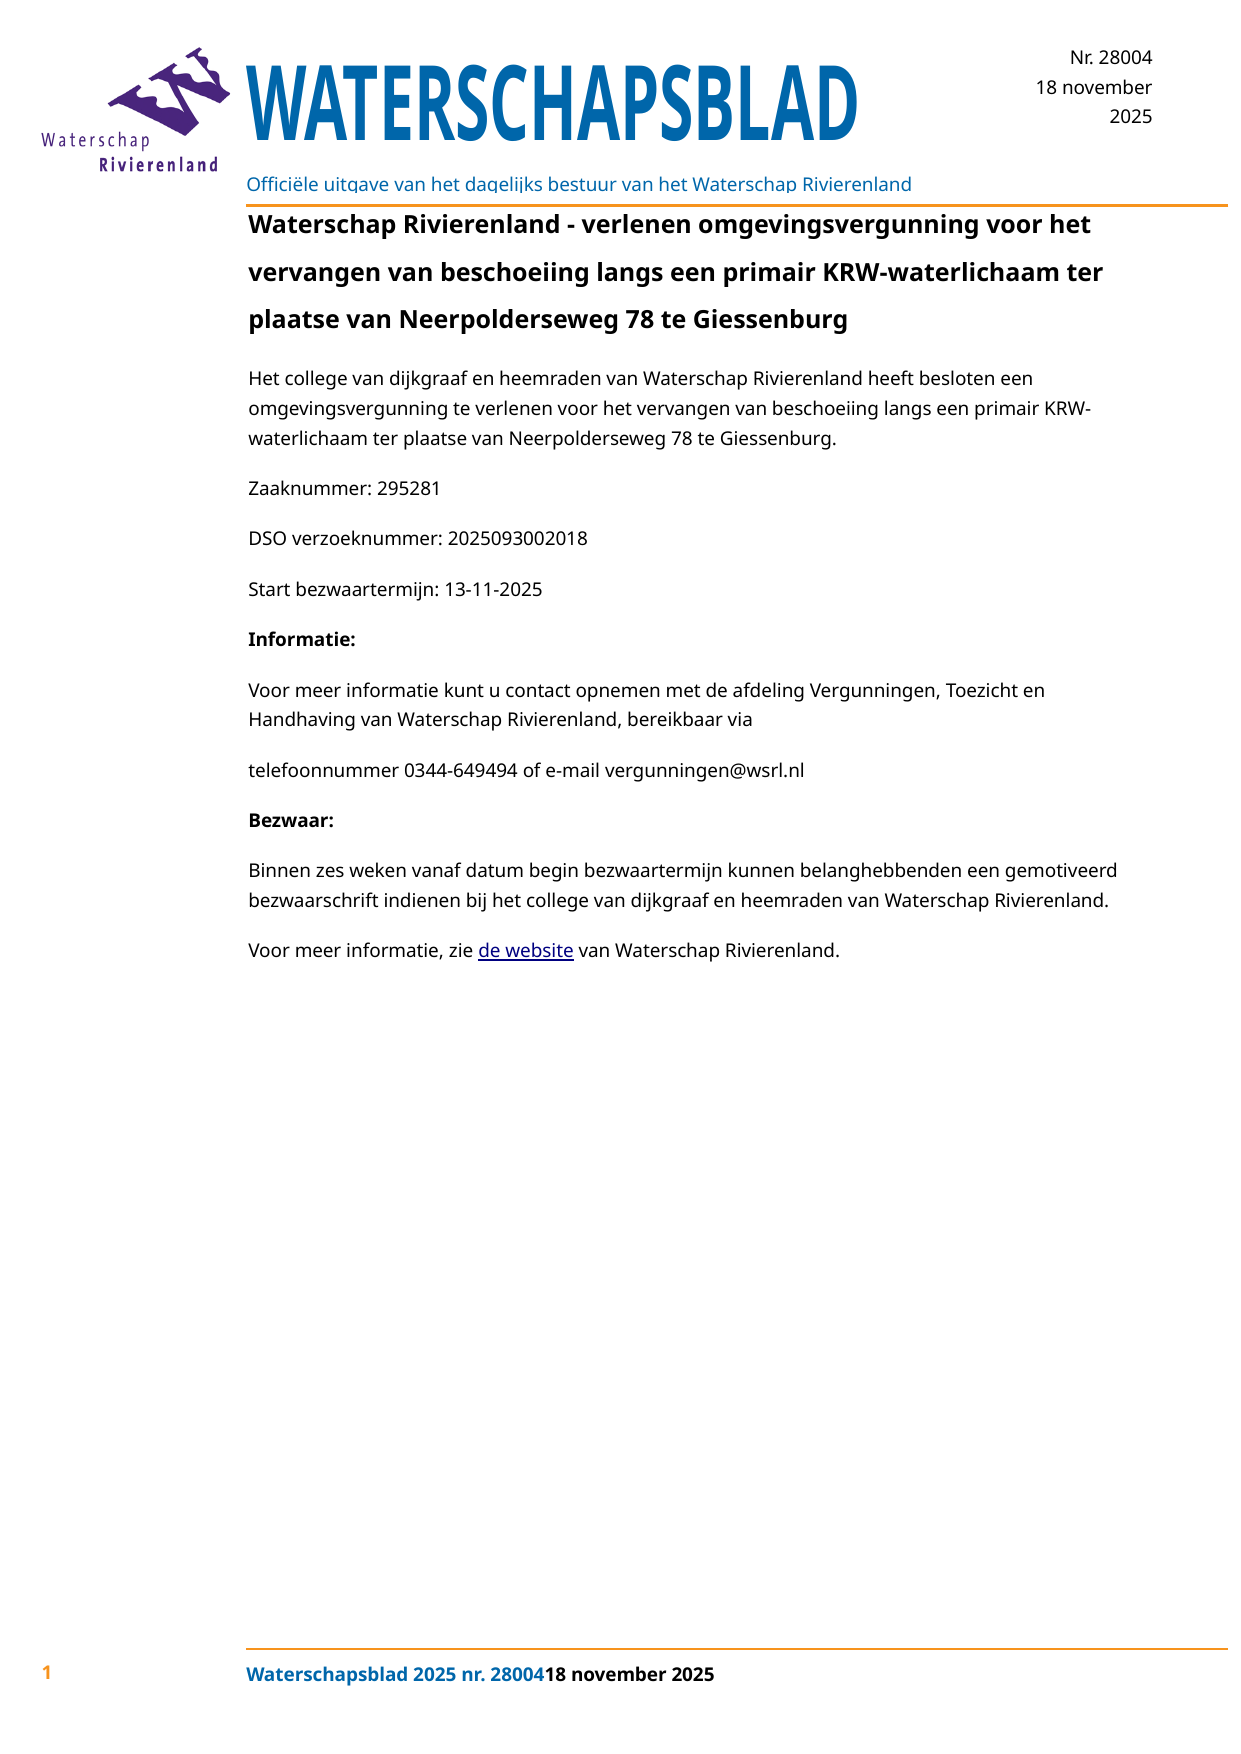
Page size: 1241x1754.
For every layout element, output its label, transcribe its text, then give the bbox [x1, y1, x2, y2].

text Het college van dijkgraaf en heemraden van Waterschap Rivierenland heeft besloten een omgevingsvergunning te verlenen voor het vervangen van beschoeiing langs een primair KRW-waterlichaam ter plaatse van Neerpolderseweg 78 te Giessenburg. [248, 366, 1152, 450]
text telefoonnummer 0344-649494 of e-mail vergunningen@wsrl.nl [248, 757, 1152, 782]
text Voor meer informatie kunt u contact opnemen met de afdeling Vergunningen, Toezicht en Handhaving van Waterschap Rivierenland, bereikbaar via [248, 677, 1152, 732]
text Zaaknummer: 295281 [248, 475, 1152, 501]
text Binnen zes weken vanaf datum begin bezwaartermijn kunnen belanghebbenden een gemotiveerd bezwaarschrift indienen bij het college van dijkgraaf en heemraden van Waterschap Rivierenland. [248, 858, 1152, 913]
text Informatie: [248, 626, 1152, 652]
text Waterschap Rivierenland - verlenen omgevingsvergunning voor het vervangen van beschoeiing langs een primair KRW-waterlichaam ter plaatse van Neerpolderseweg 78 te Giessenburg [248, 207, 1152, 336]
picture [41, 47, 231, 172]
text DSO verzoeknummer: 2025093002018 [248, 526, 1152, 551]
text Start bezwaartermijn: 13-11-2025 [248, 576, 1152, 602]
text Bezwaar: [248, 807, 1152, 833]
text Voor meer informatie, zie de website van Waterschap Rivierenland. [248, 938, 1152, 963]
